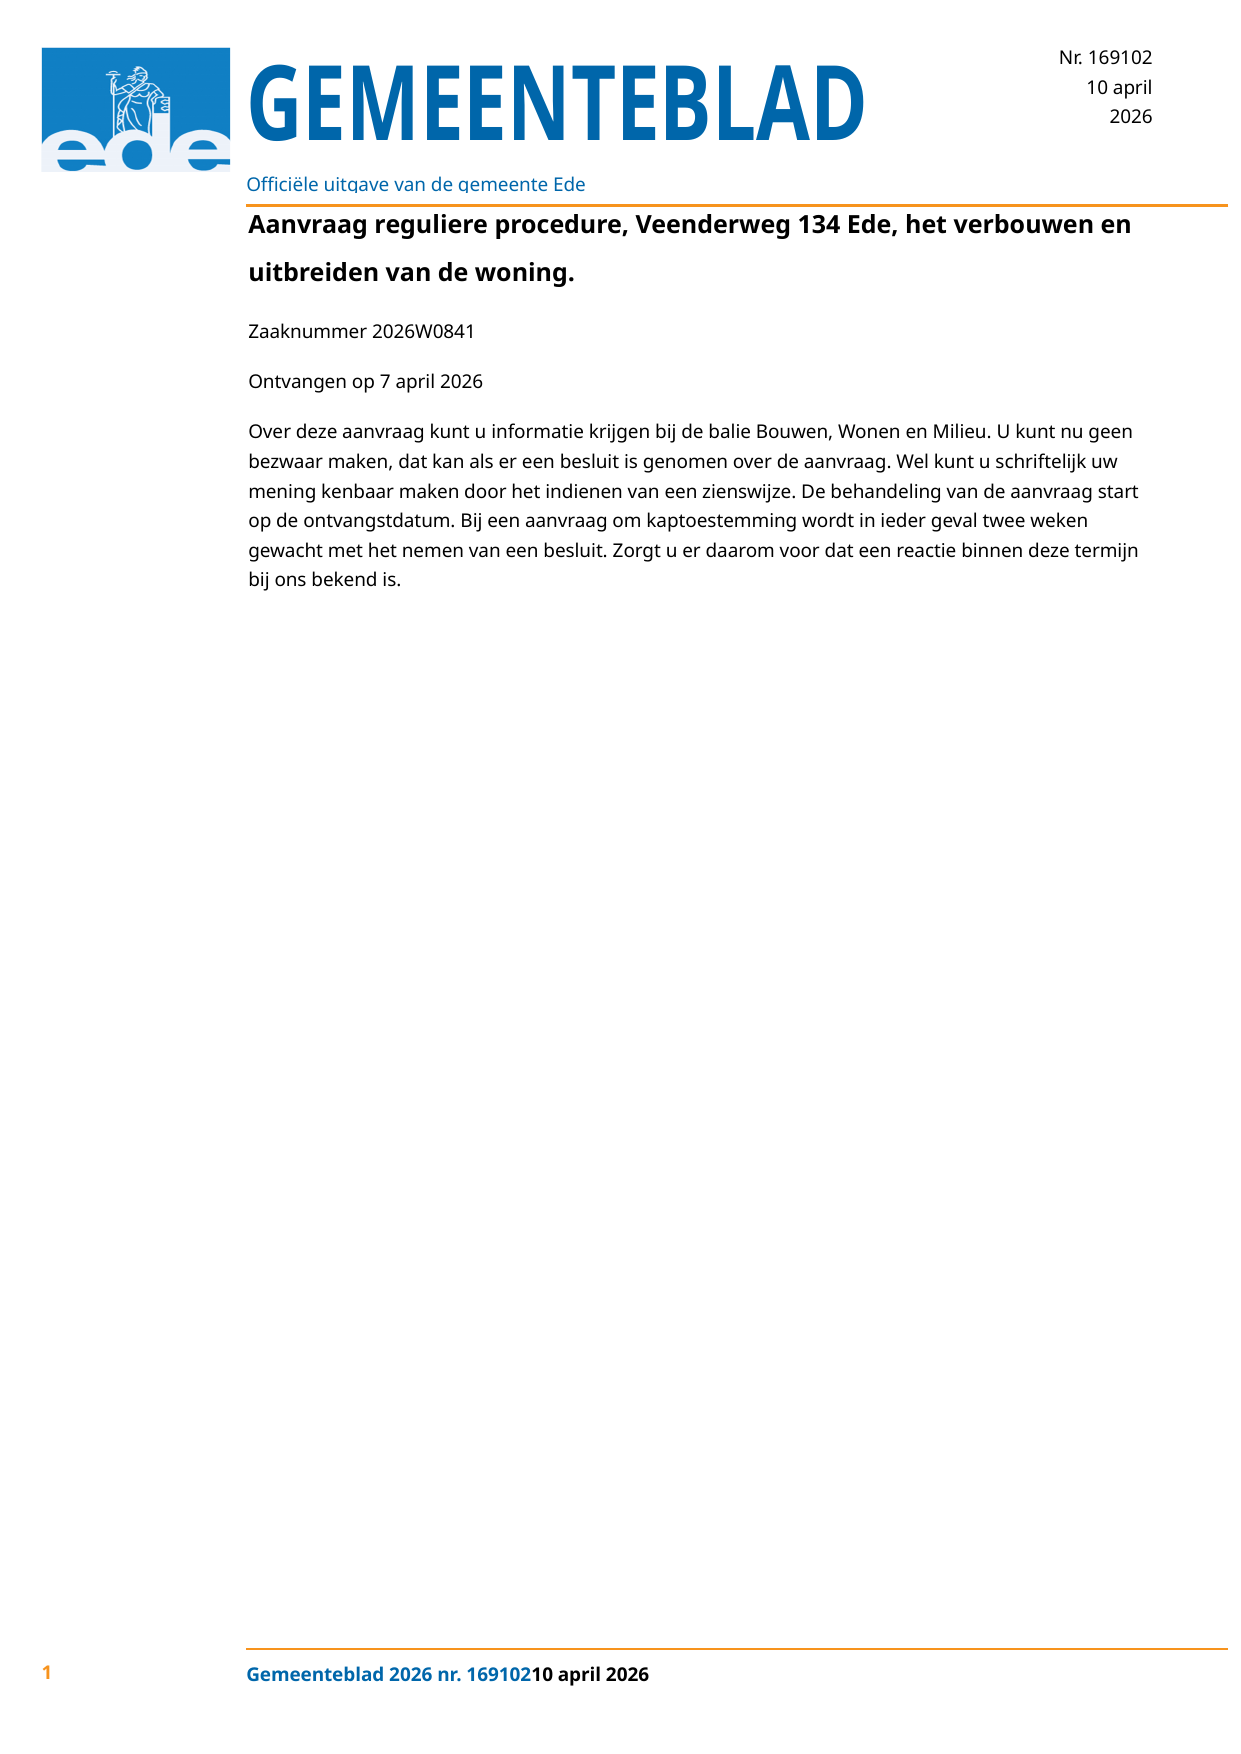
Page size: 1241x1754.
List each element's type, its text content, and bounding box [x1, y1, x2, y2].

picture [41, 47, 231, 172]
text Zaaknummer 2026W0841 [248, 318, 1152, 344]
text Ontvangen op 7 april 2026 [248, 368, 1152, 394]
text Over deze aanvraag kunt u informatie krijgen bij de balie Bouwen, Wonen en Milieu. U kunt nu geen bezwaar maken, dat kan als er een besluit is genomen over de aanvraag. Wel kunt u schriftelijk uw mening kenbaar maken door het indienen van een zienswijze. De behandeling van de aanvraag start op de ontvangstdatum. Bij een aanvraag om kaptoestemming wordt in ieder geval twee weken gewacht met het nemen van een besluit. Zorgt u er daarom voor dat een reactie binnen deze termijn bij ons bekend is. [248, 419, 1152, 592]
text Aanvraag reguliere procedure, Veenderweg 134 Ede, het verbouwen en uitbreiden van de woning. [248, 207, 1152, 288]
